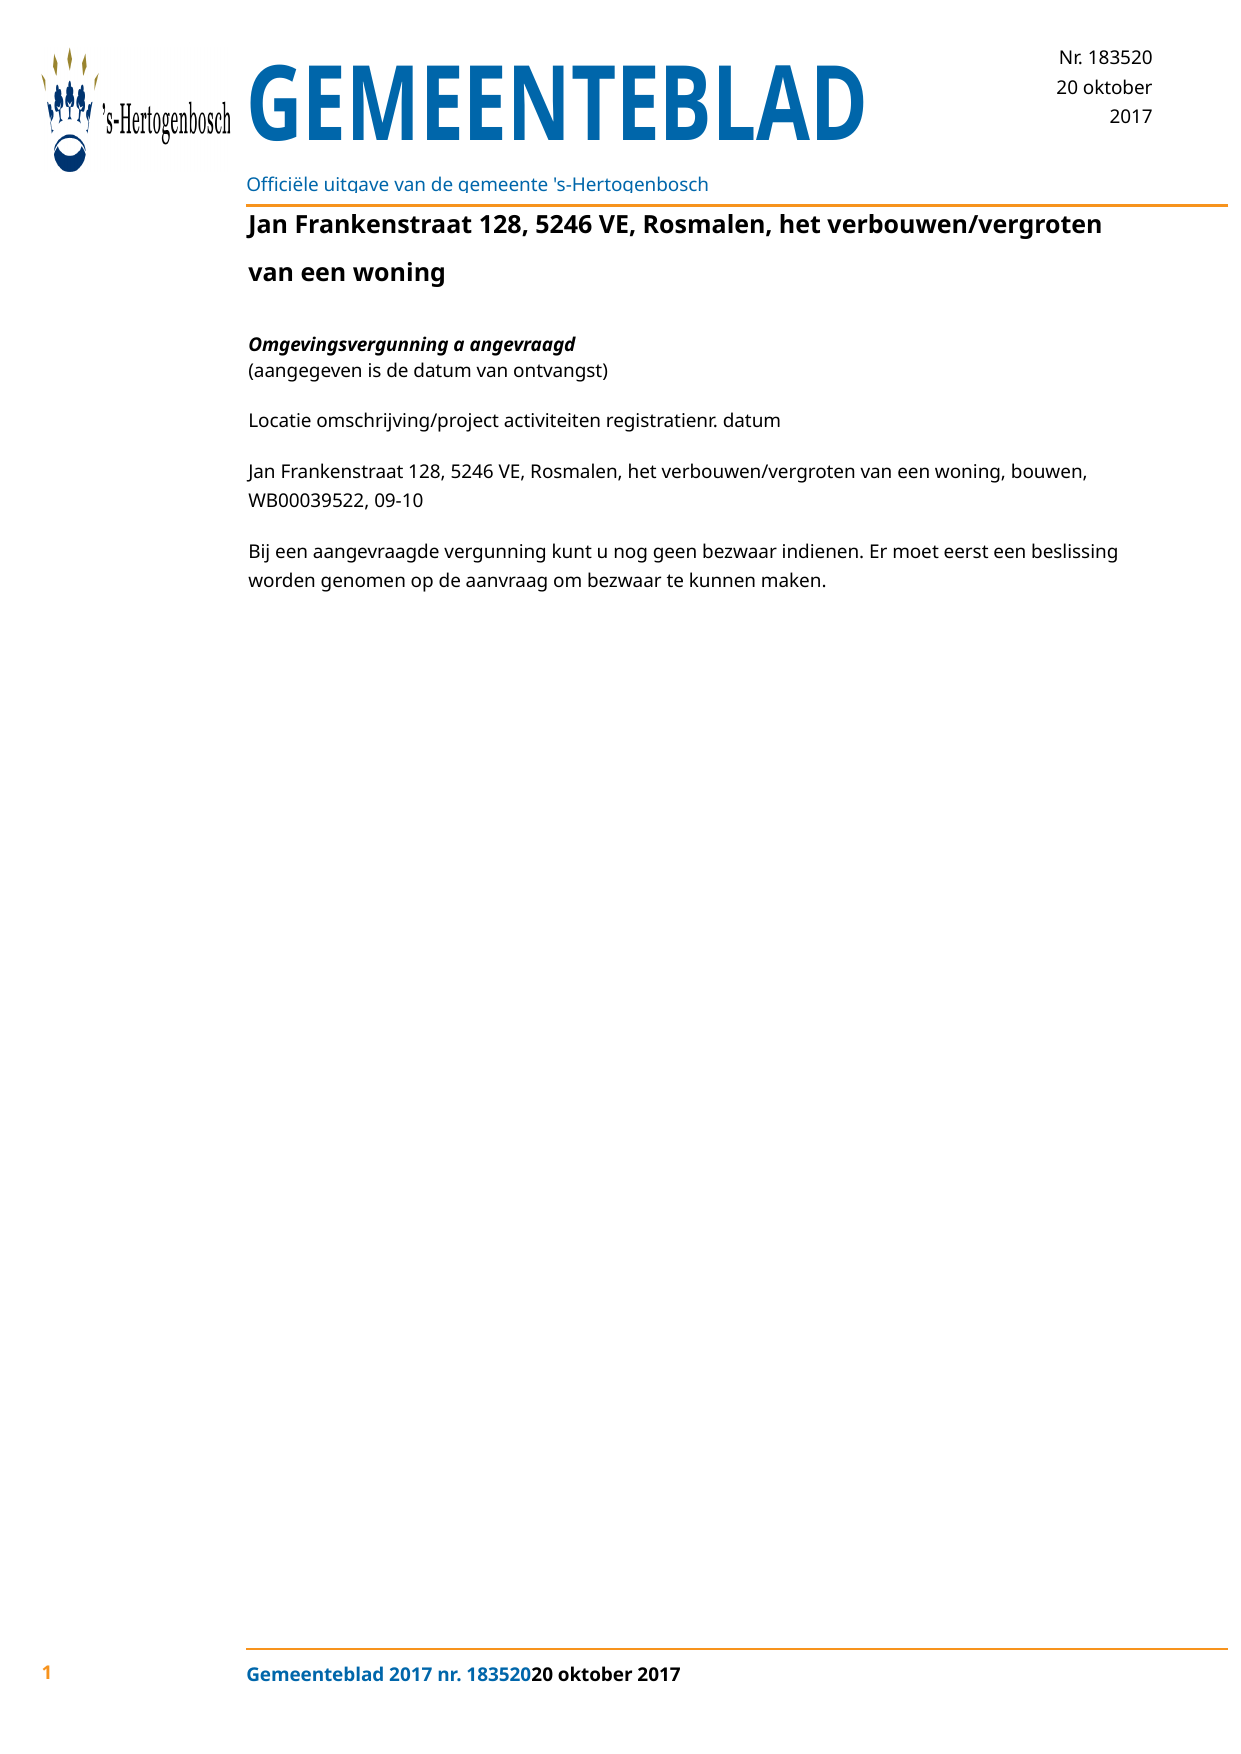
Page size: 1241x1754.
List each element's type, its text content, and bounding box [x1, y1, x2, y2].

text (aangegeven is de datum van ontvangst) [248, 357, 1152, 383]
text Jan Frankenstraat 128, 5246 VE, Rosmalen, het verbouwen/vergroten van een woning, bouwen, WB00039522, 09-10 [248, 458, 1152, 513]
text Omgevingsvergunning a angevraagd [248, 331, 1152, 357]
text Jan Frankenstraat 128, 5246 VE, Rosmalen, het verbouwen/vergroten van een woning [248, 207, 1152, 288]
text Locatie omschrijving/project activiteiten registratienr. datum [248, 408, 1152, 433]
picture [41, 47, 231, 172]
text Bij een aangevraagde vergunning kunt u nog geen bezwaar indienen. Er moet eerst een beslissing worden genomen op de aanvraag om bezwaar te kunnen maken. [248, 538, 1152, 593]
